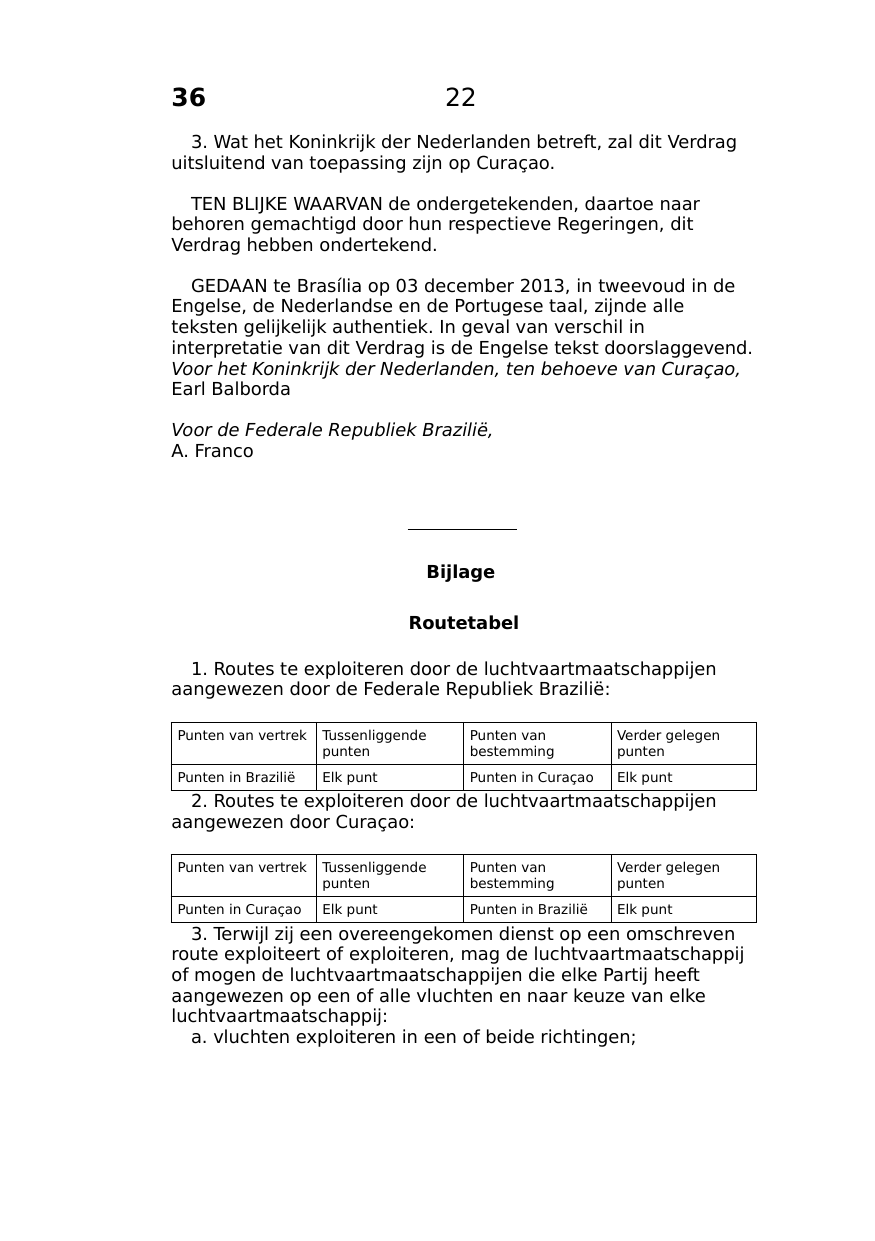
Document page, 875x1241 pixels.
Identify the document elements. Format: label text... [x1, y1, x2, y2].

table_header Tussenliggende punten [317, 855, 463, 896]
subtitle Bijlage [171, 562, 756, 583]
text 3. Terwijl zij een overeengekomen dienst op een omschreven route exploiteert of exploiteren, mag de luchtvaartmaatschappij of mogen de luchtvaartmaatschappijen die elke Partij heeft aangewezen op een of alle vluchten en naar keuze van elke luchtvaartmaatschappij: [171, 923, 756, 1027]
subtitle Routetabel [171, 613, 756, 633]
table_header Punten van vertrek [172, 723, 316, 764]
table_cell Punten in Brazilië [464, 897, 611, 922]
text 3. Wat het Koninkrijk der Nederlanden betreft, zal dit Verdrag uitsluitend van toepassing zijn op Curaçao. [171, 132, 756, 173]
table_cell Punten in Curaçao [172, 897, 316, 922]
table_header Punten van vertrek [172, 855, 316, 896]
text Voor het Koninkrijk der Nederlanden, ten behoeve van Curaçao, Earl Balborda [171, 358, 756, 400]
table_cell Punten in Brazilië [172, 765, 316, 790]
table_cell Elk punt [612, 897, 756, 922]
table_header Verder gelegen punten [612, 723, 756, 764]
text 2. Routes te exploiteren door de luchtvaartmaatschappijen aangewezen door Curaçao: [171, 791, 756, 832]
table_header Punten van bestemming [464, 723, 611, 764]
text Voor de Federale Republiek Brazilië, A. Franco [171, 420, 756, 461]
table_header Verder gelegen punten [612, 855, 756, 896]
table_cell Elk punt [317, 897, 463, 922]
table_cell Elk punt [612, 765, 756, 790]
text TEN BLIJKE WAARVAN de ondergetekenden, daartoe naar behoren gemachtigd door hun respectieve Regeringen, dit Verdrag hebben ondertekend. [171, 193, 756, 256]
text GEDAAN te Brasília op 03 december 2013, in tweevoud in de Engelse, de Nederlandse en de Portugese taal, zijnde alle teksten gelijkelijk authentiek. In geval van verschil in interpretatie van dit Verdrag is de Engelse tekst doorslaggevend. [171, 276, 756, 358]
text 1. Routes te exploiteren door de luchtvaartmaatschappijen aangewezen door de Federale Republiek Brazilië: [171, 658, 756, 700]
table_header Punten van bestemming [464, 855, 611, 896]
table_header Tussenliggende punten [317, 723, 463, 764]
table_cell Elk punt [317, 765, 463, 790]
text a. vluchten exploiteren in een of beide richtingen; [171, 1027, 756, 1048]
table_cell Punten in Curaçao [464, 765, 611, 790]
